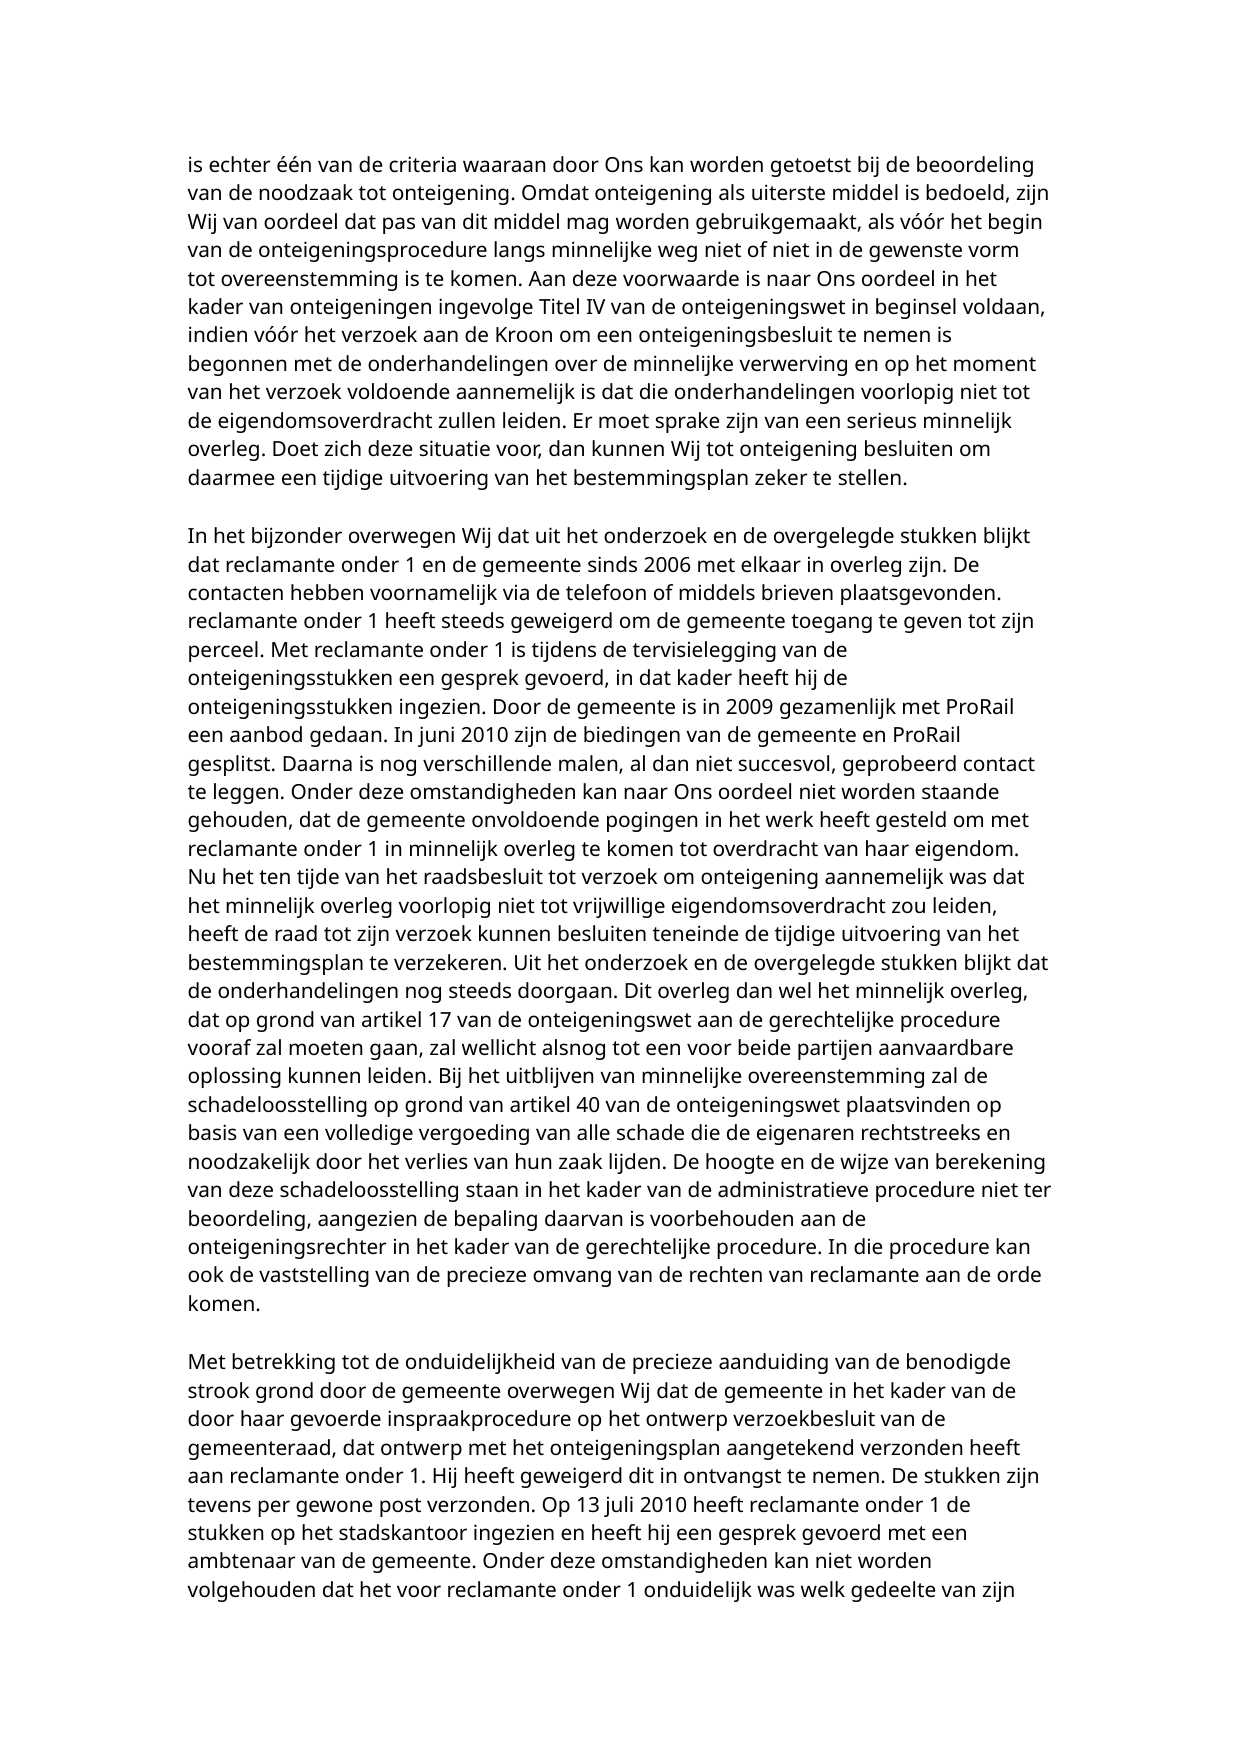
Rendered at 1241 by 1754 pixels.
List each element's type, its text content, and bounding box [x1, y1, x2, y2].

text is echter één van de criteria waaraan door Ons kan worden getoetst bij de beoordeling van de noodzaak tot onteigening. Omdat onteigening als uiterste middel is bedoeld, zijn Wij van oordeel dat pas van dit middel mag worden gebruikgemaakt, als vóór het begin van de onteigeningsprocedure langs minnelijke weg niet of niet in de gewenste vorm tot overeenstemming is te komen. Aan deze voorwaarde is naar Ons oordeel in het kader van onteigeningen ingevolge Titel IV van de onteigeningswet in beginsel voldaan, indien vóór het verzoek aan de Kroon om een onteigeningsbesluit te nemen is begonnen met de onderhandelingen over de minnelijke verwerving en op het moment van het verzoek voldoende aannemelijk is dat die onderhandelingen voorlopig niet tot de eigendomsoverdracht zullen leiden. Er moet sprake zijn van een serieus minnelijk overleg. Doet zich deze situatie voor, dan kunnen Wij tot onteigening besluiten om daarmee een tijdige uitvoering van het bestemmingsplan zeker te stellen. [187, 150, 1053, 491]
text In het bijzonder overwegen Wij dat uit het onderzoek en de overgelegde stukken blijkt dat reclamante onder 1 en de gemeente sinds 2006 met elkaar in overleg zijn. De contacten hebben voornamelijk via de telefoon of middels brieven plaatsgevonden. reclamante onder 1 heeft steeds geweigerd om de gemeente toegang te geven tot zijn perceel. Met reclamante onder 1 is tijdens de tervisielegging van de onteigeningsstukken een gesprek gevoerd, in dat kader heeft hij de onteigeningsstukken ingezien. Door de gemeente is in 2009 gezamenlijk met ProRail een aanbod gedaan. In juni 2010 zijn de biedingen van de gemeente en ProRail gesplitst. Daarna is nog verschillende malen, al dan niet succesvol, geprobeerd contact te leggen. Onder deze omstandigheden kan naar Ons oordeel niet worden staande gehouden, dat de gemeente onvoldoende pogingen in het werk heeft gesteld om met reclamante onder 1 in minnelijk overleg te komen tot overdracht van haar eigendom. Nu het ten tijde van het raadsbesluit tot verzoek om onteigening aannemelijk was dat het minnelijk overleg voorlopig niet tot vrijwillige eigendomsoverdracht zou leiden, heeft de raad tot zijn verzoek kunnen besluiten teneinde de tijdige uitvoering van het bestemmingsplan te verzekeren. Uit het onderzoek en de overgelegde stukken blijkt dat de onderhandelingen nog steeds doorgaan. Dit overleg dan wel het minnelijk overleg, dat op grond van artikel 17 van de onteigeningswet aan de gerechtelijke procedure vooraf zal moeten gaan, zal wellicht alsnog tot een voor beide partijen aanvaardbare oplossing kunnen leiden. Bij het uitblijven van minnelijke overeenstemming zal de schadeloosstelling op grond van artikel 40 van de onteigeningswet plaatsvinden op basis van een volledige vergoeding van alle schade die de eigenaren rechtstreeks en noodzakelijk door het verlies van hun zaak lijden. De hoogte en de wijze van berekening van deze schadeloosstelling staan in het kader van de administratieve procedure niet ter beoordeling, aangezien de bepaling daarvan is voorbehouden aan de onteigeningsrechter in het kader van de gerechtelijke procedure. In die procedure kan ook de vaststelling van de precieze omvang van de rechten van reclamante aan de orde komen. [187, 521, 1053, 1317]
text Met betrekking tot de onduidelijkheid van de precieze aanduiding van de benodigde strook grond door de gemeente overwegen Wij dat de gemeente in het kader van de door haar gevoerde inspraakprocedure op het ontwerp verzoekbesluit van de gemeenteraad, dat ontwerp met het onteigeningsplan aangetekend verzonden heeft aan reclamante onder 1. Hij heeft geweigerd dit in ontvangst te nemen. De stukken zijn tevens per gewone post verzonden. Op 13 juli 2010 heeft reclamante onder 1 de stukken op het stadskantoor ingezien en heeft hij een gesprek gevoerd met een ambtenaar van de gemeente. Onder deze omstandigheden kan niet worden volgehouden dat het voor reclamante onder 1 onduidelijk was welk gedeelte van zijn [187, 1347, 1053, 1603]
